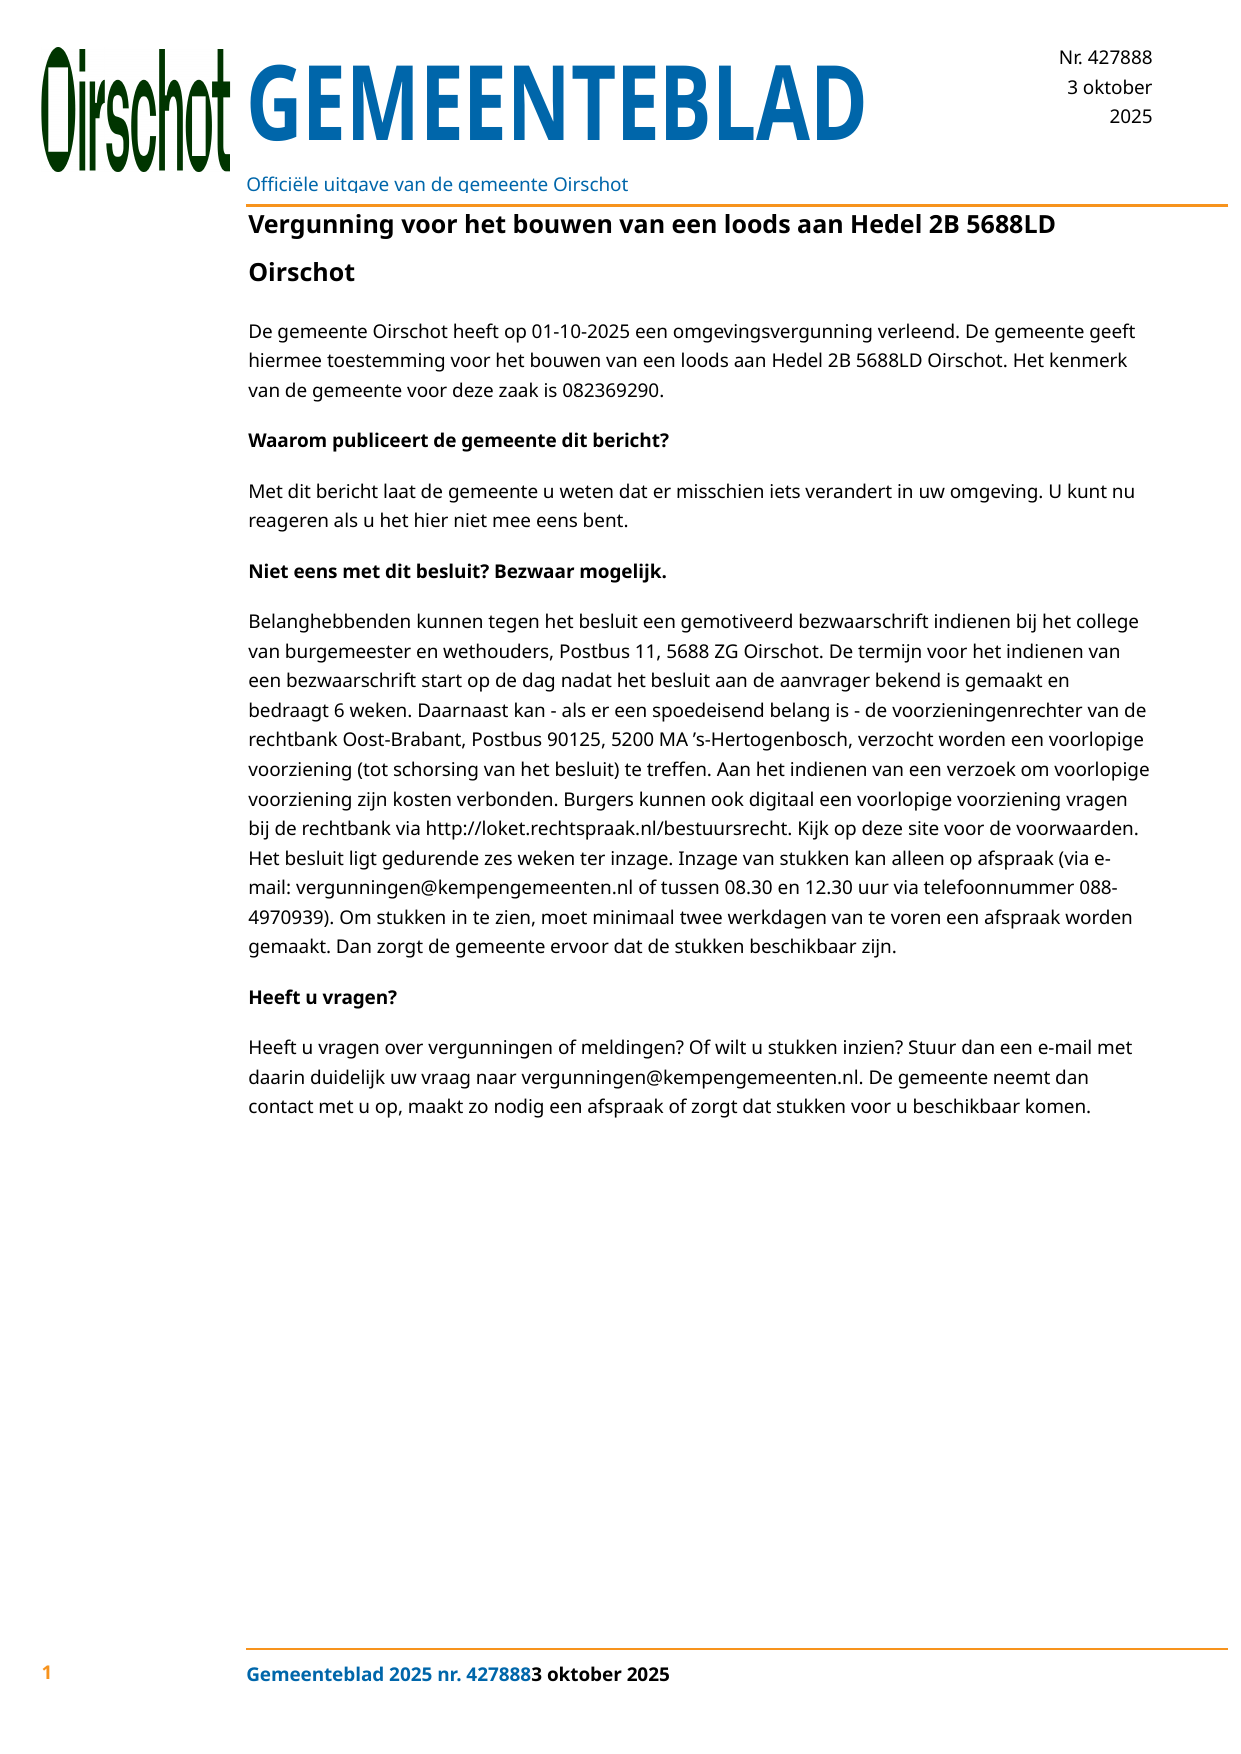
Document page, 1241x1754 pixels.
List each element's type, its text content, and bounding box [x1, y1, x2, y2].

text Niet eens met dit besluit? Bezwaar mogelijk. [248, 558, 1152, 584]
text Heeft u vragen over vergunningen of meldingen? Of wilt u stukken inzien? Stuur dan een e-mail met daarin duidelijk uw vraag naar vergunningen@kempengemeenten.nl. De gemeente neemt dan contact met u op, maakt zo nodig een afspraak of zorgt dat stukken voor u beschikbaar komen. [248, 1034, 1152, 1119]
text Belanghebbenden kunnen tegen het besluit een gemotiveerd bezwaarschrift indienen bij het college van burgemeester en wethouders, Postbus 11, 5688 ZG Oirschot. De termijn voor het indienen van een bezwaarschrift start op de dag nadat het besluit aan de aanvrager bekend is gemaakt en bedraagt 6 weken. Daarnaast kan - als er een spoedeisend belang is - de voorzieningenrechter van de rechtbank Oost-Brabant, Postbus 90125, 5200 MA ’s-Hertogenbosch, verzocht worden een voorlopige voorziening (tot schorsing van het besluit) te treffen. Aan het indienen van een verzoek om voorlopige voorziening zijn kosten verbonden. Burgers kunnen ook digitaal een voorlopige voorziening vragen bij de rechtbank via http://loket.rechtspraak.nl/bestuursrecht. Kijk op deze site voor de voorwaarden. Het besluit ligt gedurende zes weken ter inzage. Inzage van stukken kan alleen op afspraak (via e-mail: vergunningen@kempengemeenten.nl of tussen 08.30 en 12.30 uur via telefoonnummer 088-4970939). Om stukken in te zien, moet minimaal twee werkdagen van te voren een afspraak worden gemaakt. Dan zorgt de gemeente ervoor dat de stukken beschikbaar zijn. [248, 608, 1152, 959]
picture [41, 47, 231, 172]
text Waarom publiceert de gemeente dit bericht? [248, 427, 1152, 453]
text Vergunning voor het bouwen van een loods aan Hedel 2B 5688LD Oirschot [248, 207, 1152, 288]
text Heeft u vragen? [248, 984, 1152, 1010]
text Met dit bericht laat de gemeente u weten dat er misschien iets verandert in uw omgeving. U kunt nu reageren als u het hier niet mee eens bent. [248, 478, 1152, 533]
text De gemeente Oirschot heeft op 01-10-2025 een omgevingsvergunning verleend. De gemeente geeft hiermee toestemming voor het bouwen van een loods aan Hedel 2B 5688LD Oirschot. Het kenmerk van de gemeente voor deze zaak is 082369290. [248, 318, 1152, 403]
